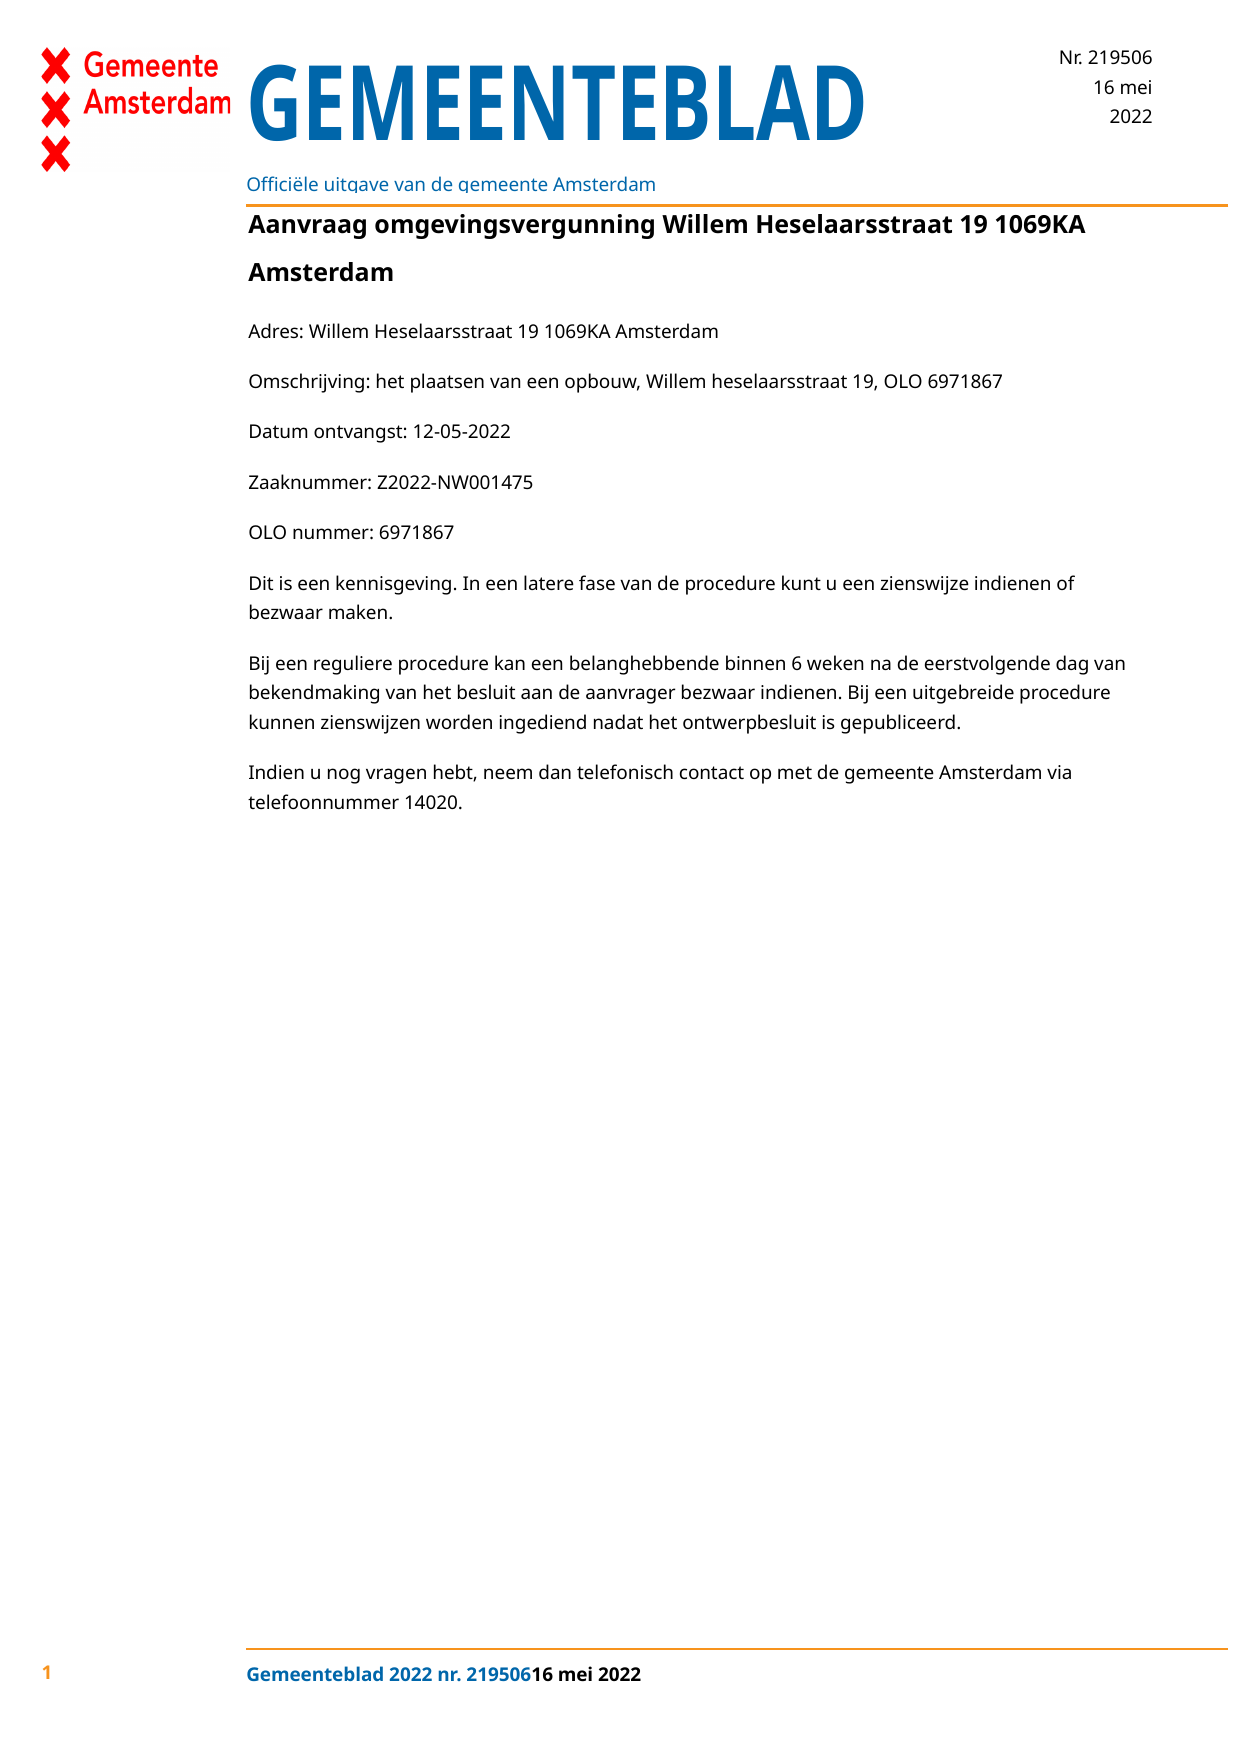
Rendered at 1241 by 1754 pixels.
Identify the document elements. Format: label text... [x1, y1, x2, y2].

text Datum ontvangst: 12-05-2022 [248, 419, 1152, 444]
picture [41, 47, 231, 172]
text Omschrijving: het plaatsen van een opbouw, Willem heselaarsstraat 19, OLO 6971867 [248, 368, 1152, 394]
text OLO nummer: 6971867 [248, 519, 1152, 545]
text Adres: Willem Heselaarsstraat 19 1069KA Amsterdam [248, 318, 1152, 344]
text Bij een reguliere procedure kan een belanghebbende binnen 6 weken na de eerstvolgende dag van bekendmaking van het besluit aan de aanvrager bezwaar indienen. Bij een uitgebreide procedure kunnen zienswijzen worden ingediend nadat het ontwerpbesluit is gepubliceerd. [248, 650, 1152, 735]
text Indien u nog vragen hebt, neem dan telefonisch contact op met de gemeente Amsterdam via telefoonnummer 14020. [248, 759, 1152, 815]
text Aanvraag omgevingsvergunning Willem Heselaarsstraat 19 1069KA Amsterdam [248, 207, 1152, 288]
text Dit is een kennisgeving. In een latere fase van de procedure kunt u een zienswijze indienen of bezwaar maken. [248, 570, 1152, 625]
text Zaaknummer: Z2022-NW001475 [248, 469, 1152, 495]
